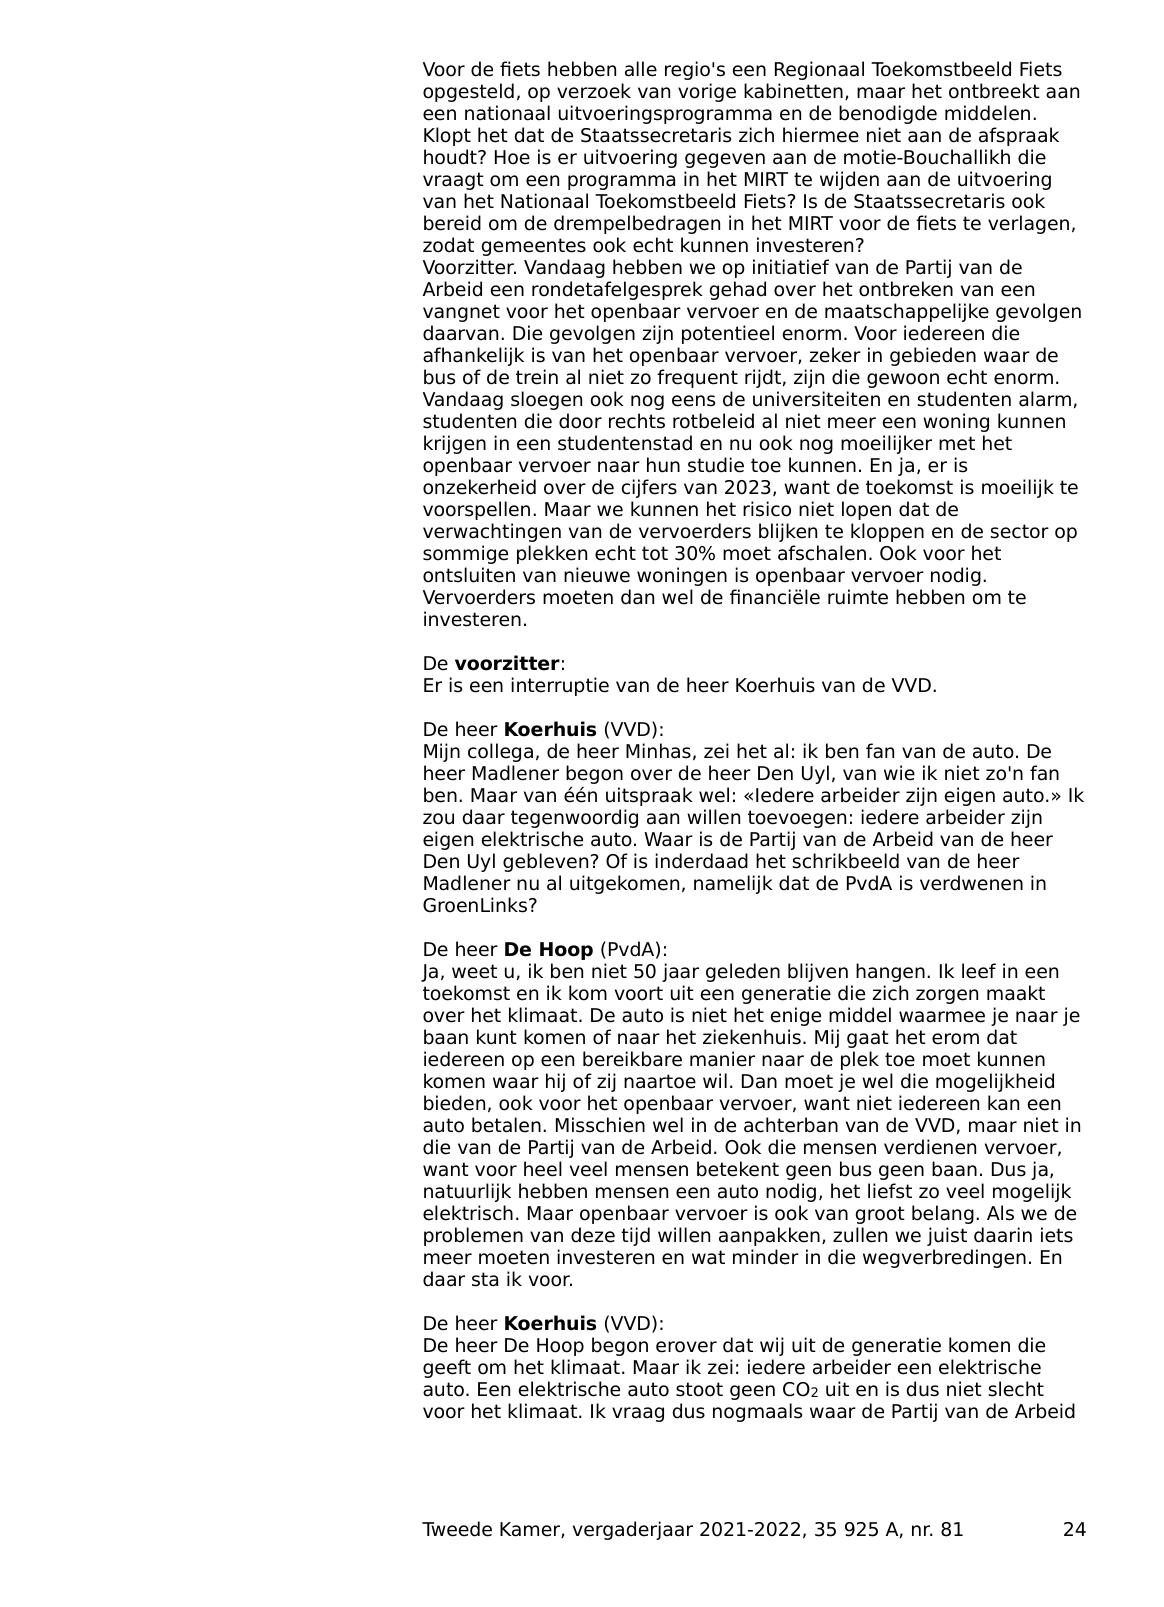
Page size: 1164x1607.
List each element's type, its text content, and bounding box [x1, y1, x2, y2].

text Voor de fiets hebben alle regio's een Regionaal Toekomstbeeld Fiets opgesteld, op verzoek van vorige kabinetten, maar het ontbreekt aan een nationaal uitvoeringsprogramma en de benodigde middelen. Klopt het dat de Staatssecretaris zich hiermee niet aan de afspraak houdt? Hoe is er uitvoering gegeven aan de motie-Bouchallikh die vraagt om een programma in het MIRT te wijden aan de uitvoering van het Nationaal Toekomstbeeld Fiets? Is de Staatssecretaris ook bereid om de drempelbedragen in het MIRT voor de fiets te verlagen, zodat gemeentes ook echt kunnen investeren? [422, 59, 1087, 257]
text Vandaag sloegen ook nog eens de universiteiten en studenten alarm, studenten die door rechts rotbeleid al niet meer een woning kunnen krijgen in een studentenstad en nu ook nog moeilijker met het openbaar vervoer naar hun studie toe kunnen. En ja, er is onzekerheid over de cijfers van 2023, want de toekomst is moeilijk te voorspellen. Maar we kunnen het risico niet lopen dat de verwachtingen van de vervoerders blijken te kloppen en de sector op sommige plekken echt tot 30% moet afschalen. Ook voor het ontsluiten van nieuwe woningen is openbaar vervoer nodig. Vervoerders moeten dan wel de financiële ruimte hebben om te investeren. [422, 389, 1087, 631]
text De heer De Hoop begon erover dat wij uit de generatie komen die geeft om het klimaat. Maar ik zei: iedere arbeider een elektrische auto. Een elektrische auto stoot geen CO2 uit en is dus niet slecht voor het klimaat. Ik vraag dus nogmaals waar de Partij van de Arbeid [422, 1335, 1087, 1423]
text De heer Koerhuis (VVD): [422, 1313, 1087, 1335]
text De voorzitter: [422, 653, 1087, 675]
text Er is een interruptie van de heer Koerhuis van de VVD. [422, 675, 1087, 697]
text Mijn collega, de heer Minhas, zei het al: ik ben fan van de auto. De heer Madlener begon over de heer Den Uyl, van wie ik niet zo'n fan ben. Maar van één uitspraak wel: «Iedere arbeider zijn eigen auto.» Ik zou daar tegenwoordig aan willen toevoegen: iedere arbeider zijn eigen elektrische auto. Waar is de Partij van de Arbeid van de heer Den Uyl gebleven? Of is inderdaad het schrikbeeld van de heer Madlener nu al uitgekomen, namelijk dat de PvdA is verdwenen in GroenLinks? [422, 741, 1087, 917]
text Ja, weet u, ik ben niet 50 jaar geleden blijven hangen. Ik leef in een toekomst en ik kom voort uit een generatie die zich zorgen maakt over het klimaat. De auto is niet het enige middel waarmee je naar je baan kunt komen of naar het ziekenhuis. Mij gaat het erom dat iedereen op een bereikbare manier naar de plek toe moet kunnen komen waar hij of zij naartoe wil. Dan moet je wel die mogelijkheid bieden, ook voor het openbaar vervoer, want niet iedereen kan een auto betalen. Misschien wel in de achterban van de VVD, maar niet in die van de Partij van de Arbeid. Ook die mensen verdienen vervoer, want voor heel veel mensen betekent geen bus geen baan. Dus ja, natuurlijk hebben mensen een auto nodig, het liefst zo veel mogelijk elektrisch. Maar openbaar vervoer is ook van groot belang. Als we de problemen van deze tijd willen aanpakken, zullen we juist daarin iets meer moeten investeren en wat minder in die wegverbredingen. En daar sta ik voor. [422, 961, 1087, 1291]
text Voorzitter. Vandaag hebben we op initiatief van de Partij van de Arbeid een rondetafelgesprek gehad over het ontbreken van een vangnet voor het openbaar vervoer en de maatschappelijke gevolgen daarvan. Die gevolgen zijn potentieel enorm. Voor iedereen die afhankelijk is van het openbaar vervoer, zeker in gebieden waar de bus of de trein al niet zo frequent rijdt, zijn die gewoon echt enorm. [422, 257, 1087, 389]
text De heer De Hoop (PvdA): [422, 939, 1087, 961]
text De heer Koerhuis (VVD): [422, 719, 1087, 741]
